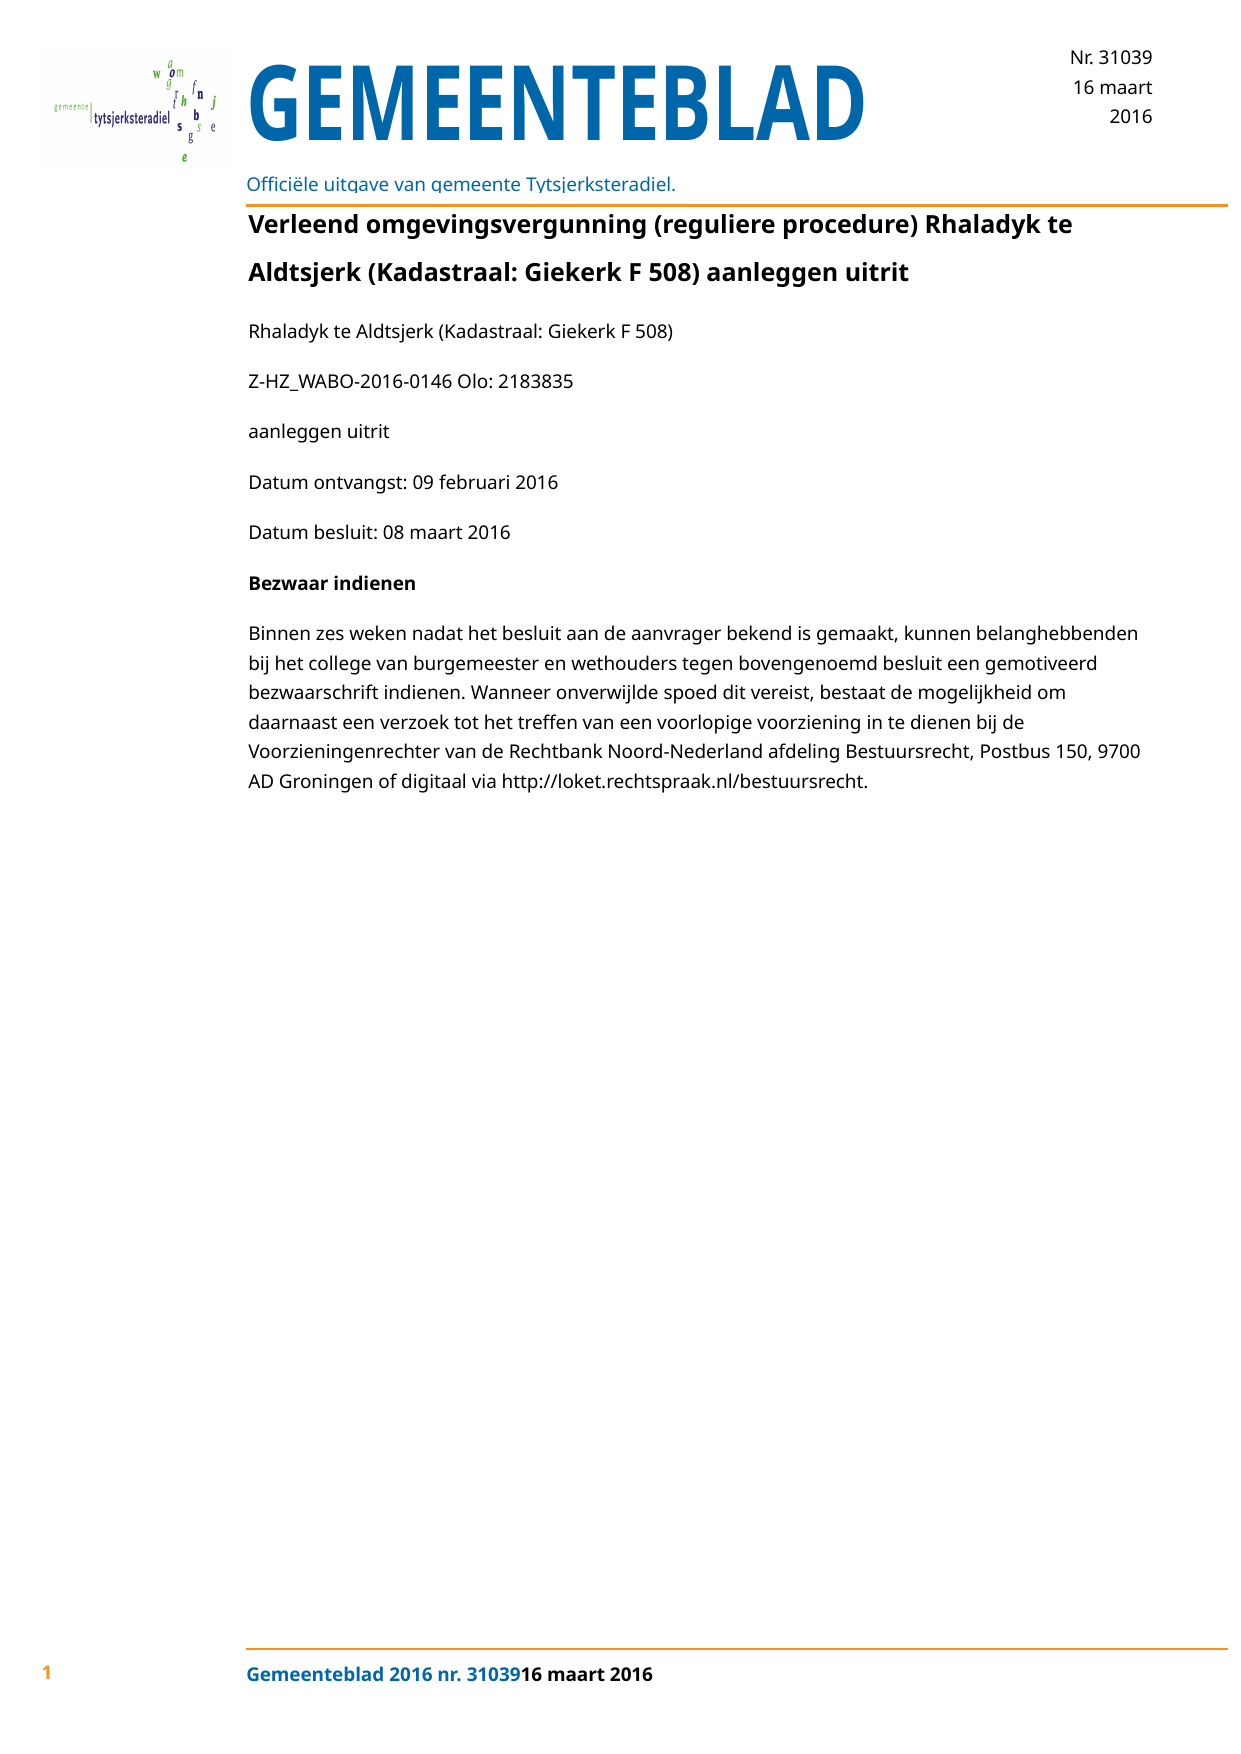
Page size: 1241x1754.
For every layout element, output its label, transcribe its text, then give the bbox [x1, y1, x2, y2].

text Verleend omgevingsvergunning (reguliere procedure) Rhaladyk te Aldtsjerk (Kadastraal: Giekerk F 508) aanleggen uitrit [248, 207, 1152, 288]
text Datum ontvangst: 09 februari 2016 [248, 469, 1152, 495]
text Z-HZ_WABO-2016-0146 Olo: 2183835 [248, 368, 1152, 394]
text aanleggen uitrit [248, 419, 1152, 444]
text Bezwaar indienen [248, 570, 1152, 596]
text Binnen zes weken nadat het besluit aan de aanvrager bekend is gemaakt, kunnen belanghebbenden bij het college van burgemeester en wethouders tegen bovengenoemd besluit een gemotiveerd bezwaarschrift indienen. Wanneer onverwijlde spoed dit vereist, bestaat de mogelijkheid om daarnaast een verzoek tot het treffen van een voorlopige voorziening in te dienen bij de Voorzieningenrechter van de Rechtbank Noord-Nederland afdeling Bestuursrecht, Postbus 150, 9700 AD Groningen of digitaal via http://loket.rechtspraak.nl/bestuursrecht. [248, 620, 1152, 794]
picture [41, 47, 231, 172]
text Rhaladyk te Aldtsjerk (Kadastraal: Giekerk F 508) [248, 318, 1152, 344]
text Datum besluit: 08 maart 2016 [248, 519, 1152, 545]
